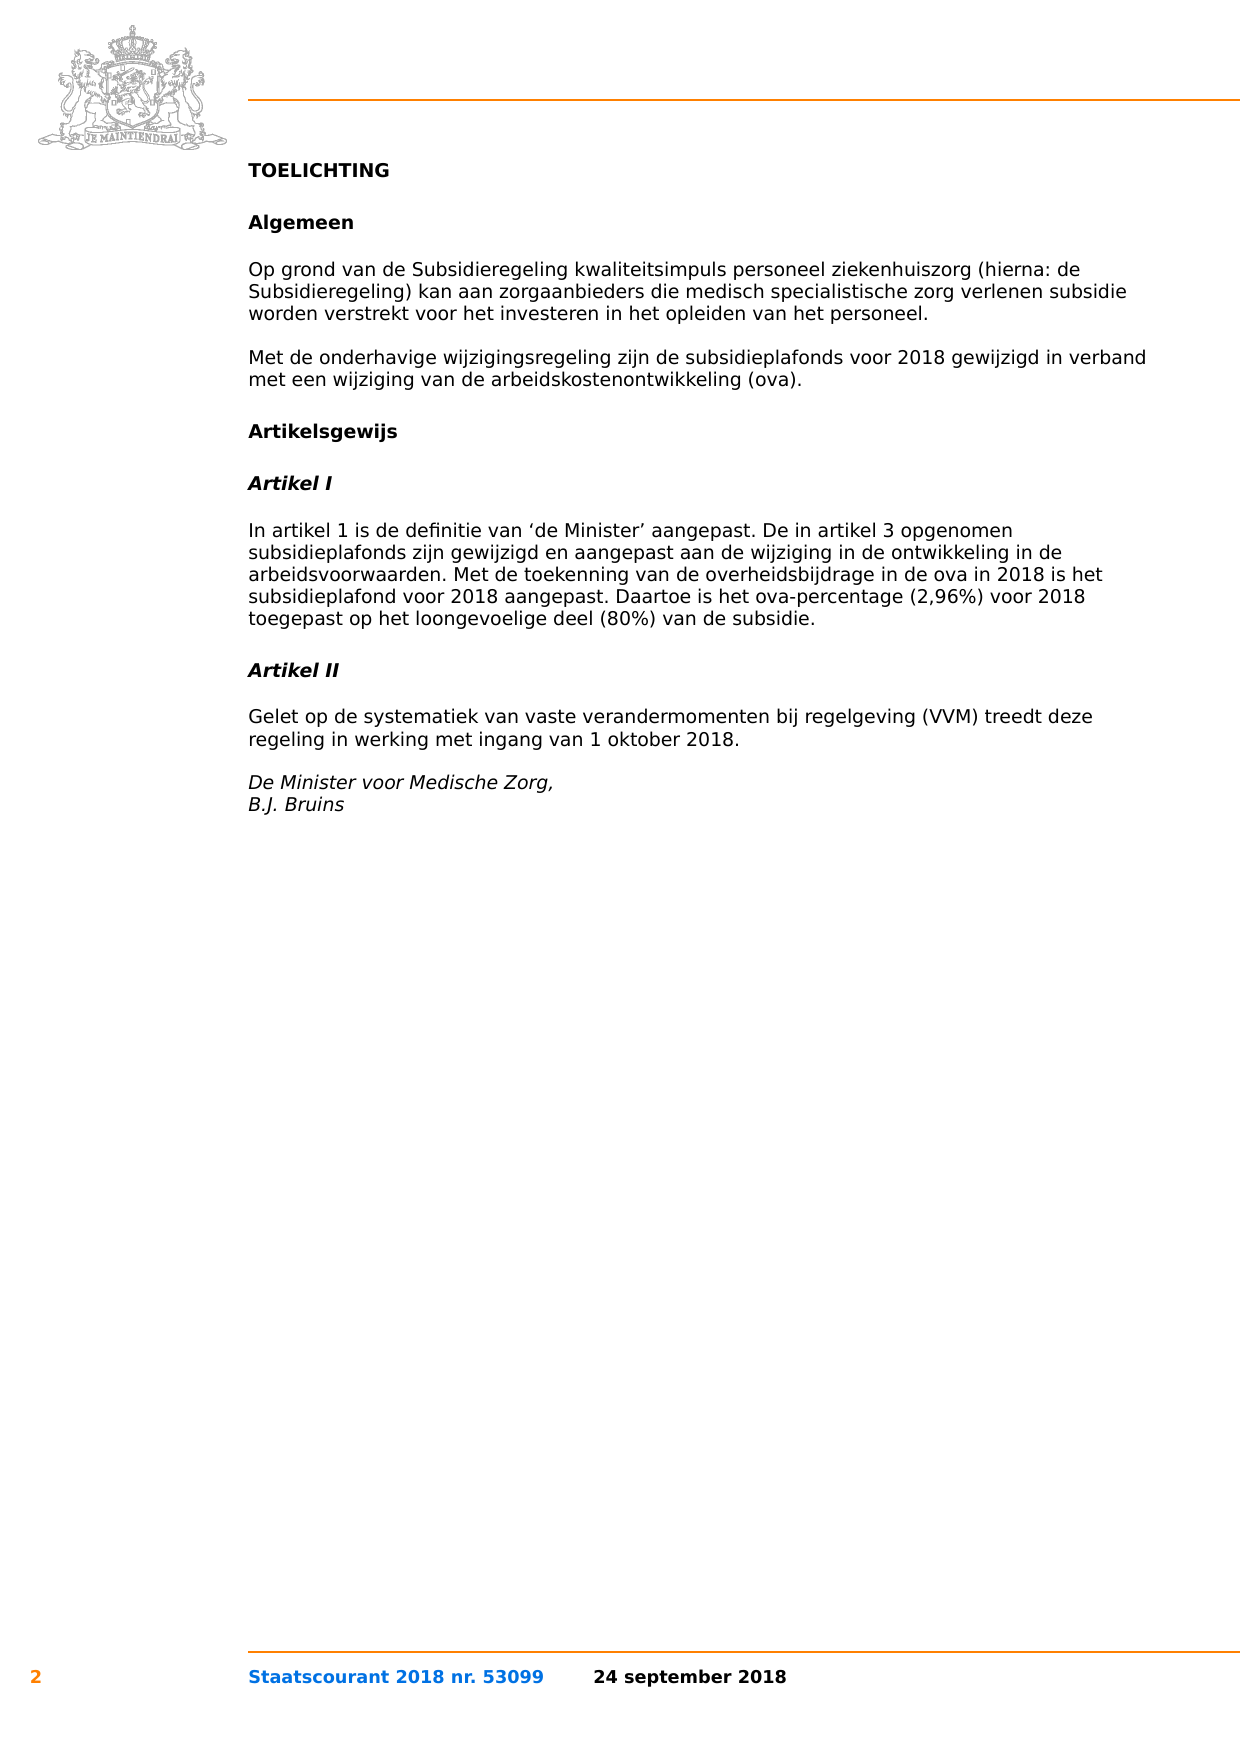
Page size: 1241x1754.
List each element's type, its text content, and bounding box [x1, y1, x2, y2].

picture [38, 25, 227, 150]
subtitle Artikelsgewijs [248, 421, 1163, 443]
subtitle Artikel II [248, 659, 1163, 681]
text In artikel 1 is de definitie van ‘de Minister’ aangepast. De in artikel 3 opgenomen subsidieplafonds zijn gewijzigd en aangepast aan de wijziging in de ontwikkeling in de arbeidsvoorwaarden. Met de toekenning van de overheidsbijdrage in de ova in 2018 is het subsidieplafond voor 2018 aangepast. Daartoe is het ova-percentage (2,96%) voor 2018 toegepast op het loongevoelige deel (80%) van de subsidie. [248, 519, 1163, 629]
text De Minister voor Medische Zorg, B.J. Bruins [248, 772, 1163, 816]
subtitle Artikel I [248, 473, 1163, 494]
text Op grond van de Subsidieregeling kwaliteitsimpuls personeel ziekenhuiszorg (hierna: de Subsidieregeling) kan aan zorgaanbieders die medisch specialistische zorg verlenen subsidie worden verstrekt voor het investeren in het opleiden van het personeel. [248, 259, 1163, 325]
subtitle Algemeen [248, 212, 1163, 234]
subtitle TOELICHTING [248, 160, 1163, 182]
text Met de onderhavige wijzigingsregeling zijn de subsidieplafonds voor 2018 gewijzigd in verband met een wijziging van de arbeidskostenontwikkeling (ova). [248, 347, 1163, 391]
text Gelet op de systematiek van vaste verandermomenten bij regelgeving (VVM) treedt deze regeling in werking met ingang van 1 oktober 2018. [248, 706, 1163, 750]
